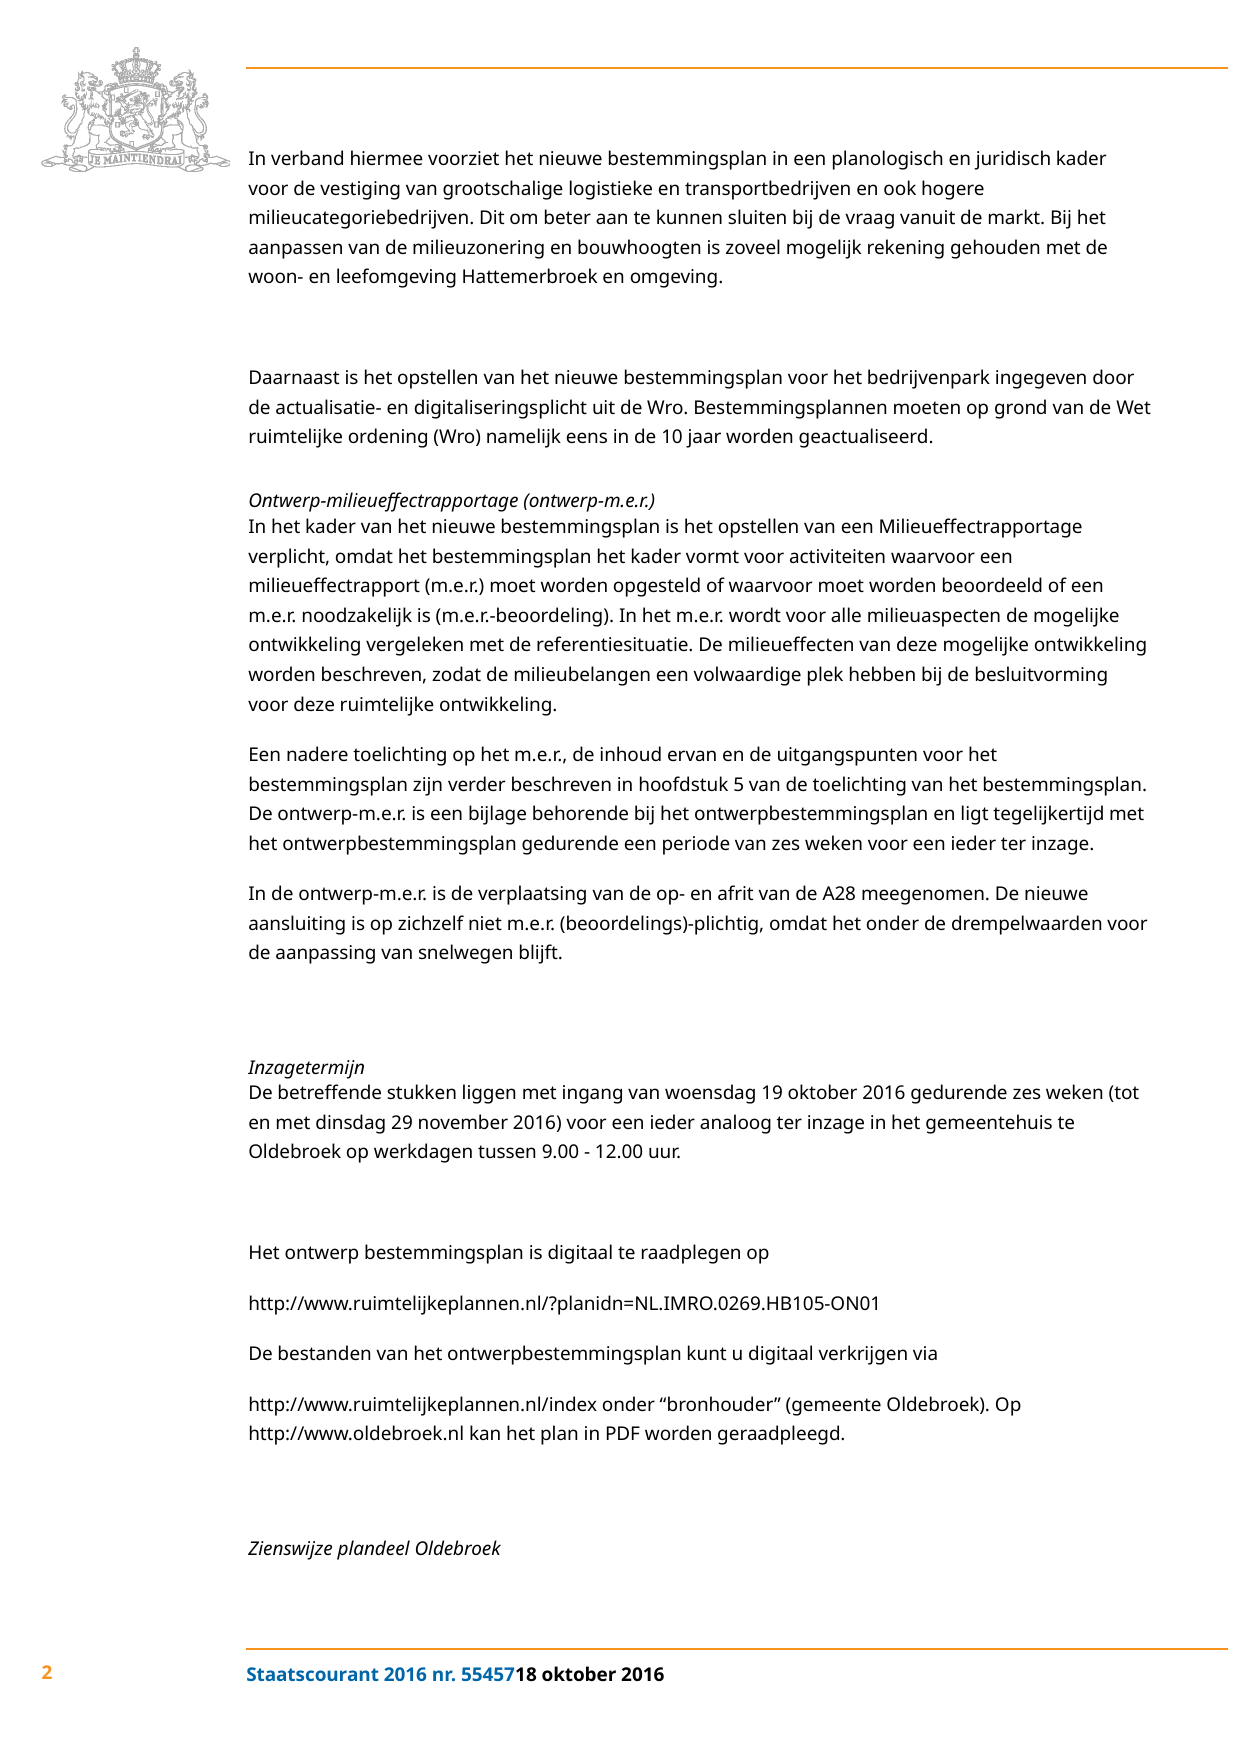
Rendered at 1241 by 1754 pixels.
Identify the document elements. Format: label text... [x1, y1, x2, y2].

picture [41, 47, 231, 172]
text Inzagetermijn [248, 1054, 1152, 1079]
text Zienswijze plandeel Oldebroek [248, 1535, 1152, 1561]
text Ontwerp-milieueffectrapportage (ontwerp-m.e.r.) [248, 487, 1152, 513]
text In de ontwerp-m.e.r. is de verplaatsing van de op- en afrit van de A28 meegenomen. De nieuwe aansluiting is op zichzelf niet m.e.r. (beoordelings)-plichtig, omdat het onder de drempelwaarden voor de aanpassing van snelwegen blijft. [248, 880, 1152, 965]
text http://www.ruimtelijkeplannen.nl/?planidn=NL.IMRO.0269.HB105-ON01 [248, 1290, 1152, 1316]
text De bestanden van het ontwerpbestemmingsplan kunt u digitaal verkrijgen via [248, 1340, 1152, 1366]
text http://www.ruimtelijkeplannen.nl/index onder “bronhouder” (gemeente Oldebroek). Op http://www.oldebroek.nl kan het plan in PDF worden geraadpleegd. [248, 1391, 1152, 1446]
text Een nadere toelichting op het m.e.r., de inhoud ervan en de uitgangspunten voor het bestemmingsplan zijn verder beschreven in hoofdstuk 5 van de toelichting van het bestemmingsplan. De ontwerp-m.e.r. is een bijlage behorende bij het ontwerpbestemmingsplan en ligt tegelijkertijd met het ontwerpbestemmingsplan gedurende een periode van zes weken voor een ieder ter inzage. [248, 741, 1152, 856]
text Het ontwerp bestemmingsplan is digitaal te raadplegen op [248, 1239, 1152, 1265]
text Daarnaast is het opstellen van het nieuwe bestemmingsplan voor het bedrijvenpark ingegeven door de actualisatie- en digitaliseringsplicht uit de Wro. Bestemmingsplannen moeten op grond van de Wet ruimtelijke ordening (Wro) namelijk eens in de 10 jaar worden geactualiseerd. [248, 364, 1152, 449]
text De betreffende stukken liggen met ingang van woensdag 19 oktober 2016 gedurende zes weken (tot en met dinsdag 29 november 2016) voor een ieder analoog ter inzage in het gemeentehuis te Oldebroek op werkdagen tussen 9.00 - 12.00 uur. [248, 1079, 1152, 1164]
text In het kader van het nieuwe bestemmingsplan is het opstellen van een Milieueffectrapportage verplicht, omdat het bestemmingsplan het kader vormt voor activiteiten waarvoor een milieueffectrapport (m.e.r.) moet worden opgesteld of waarvoor moet worden beoordeeld of een m.e.r. noodzakelijk is (m.e.r.-beoordeling). In het m.e.r. wordt voor alle milieuaspecten de mogelijke ontwikkeling vergeleken met de referentiesituatie. De milieueffecten van deze mogelijke ontwikkeling worden beschreven, zodat de milieubelangen een volwaardige plek hebben bij de besluitvorming voor deze ruimtelijke ontwikkeling. [248, 513, 1152, 716]
text In verband hiermee voorziet het nieuwe bestemmingsplan in een planologisch en juridisch kader voor de vestiging van grootschalige logistieke en transportbedrijven en ook hogere milieucategoriebedrijven. Dit om beter aan te kunnen sluiten bij de vraag vanuit de markt. Bij het aanpassen van de milieuzonering en bouwhoogten is zoveel mogelijk rekening gehouden met de woon- en leefomgeving Hattemerbroek en omgeving. [248, 145, 1152, 289]
